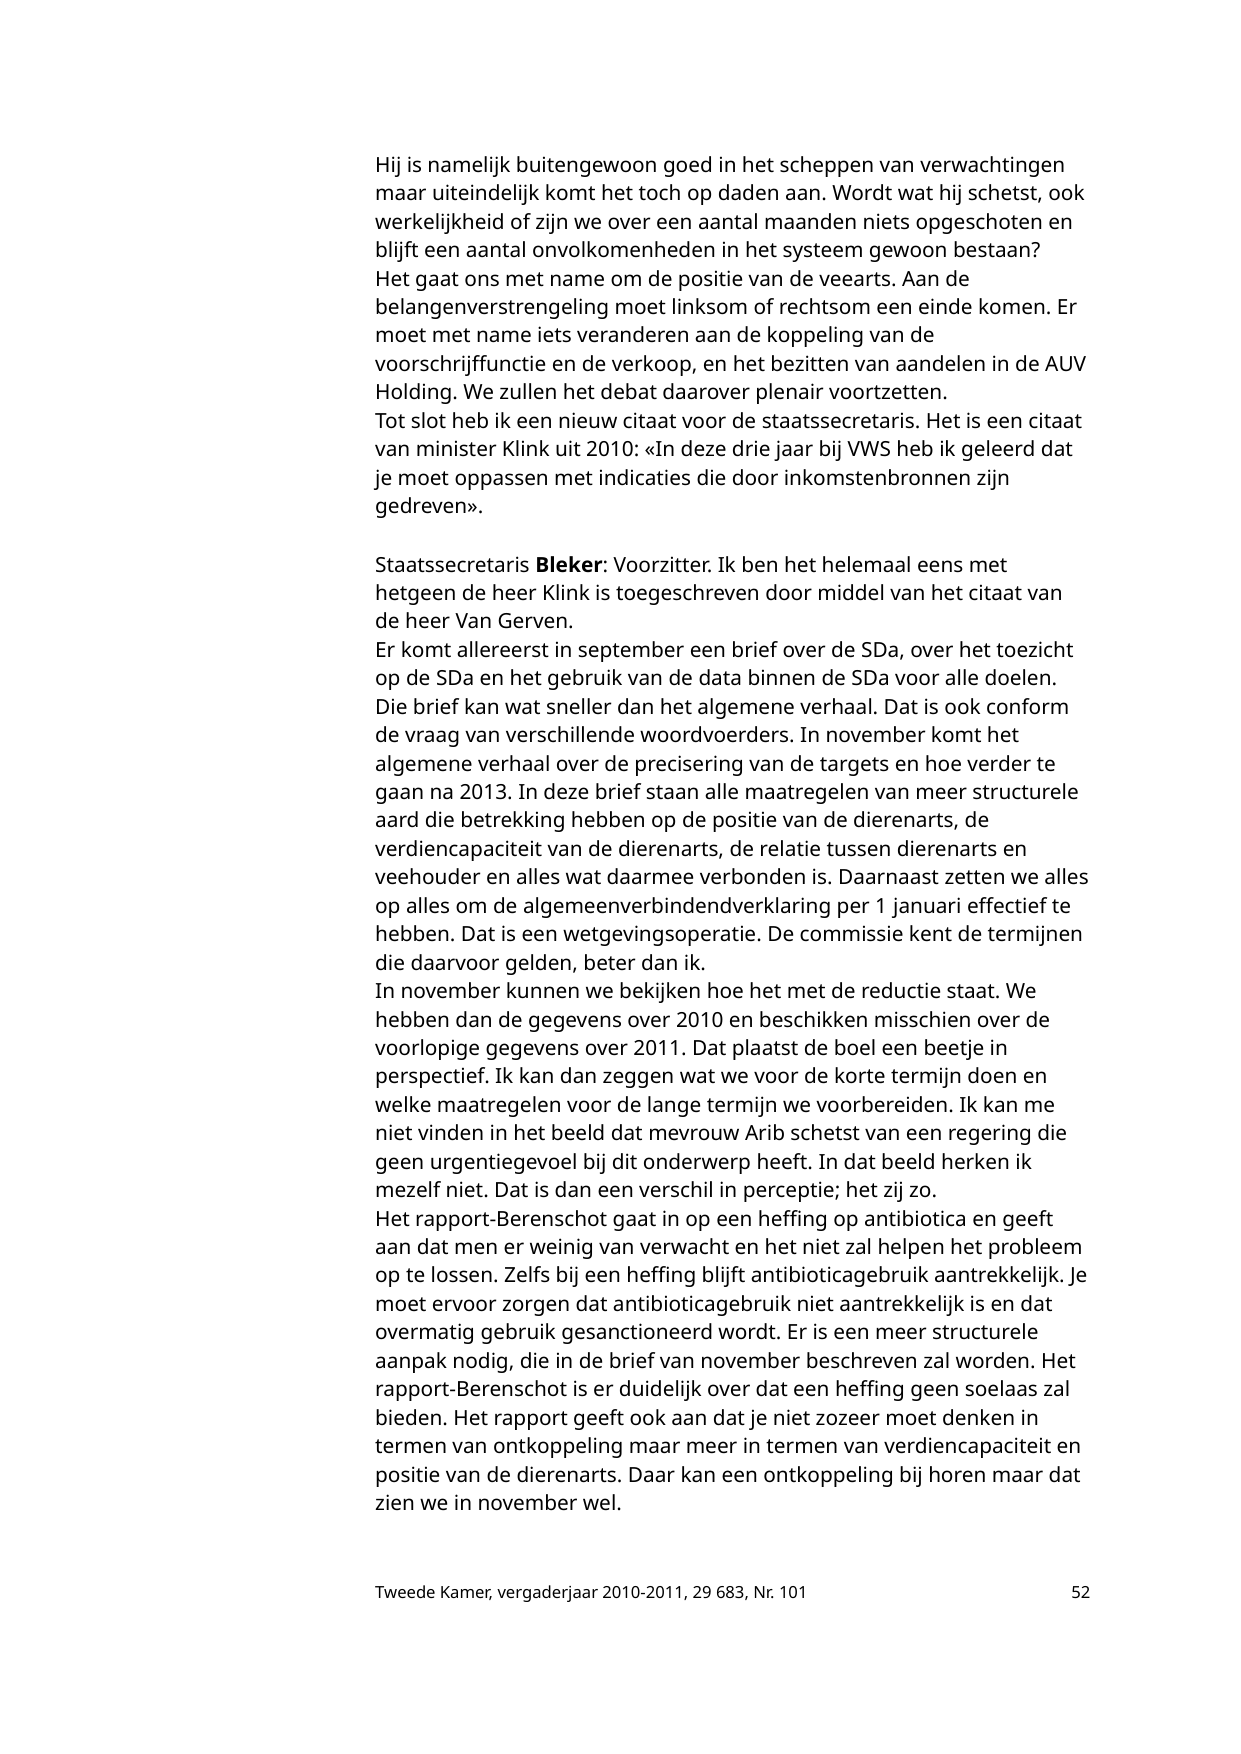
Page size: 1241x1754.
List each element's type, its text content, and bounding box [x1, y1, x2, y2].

text Het rapport-Berenschot gaat in op een heffing op antibiotica en geeft aan dat men er weinig van verwacht en het niet zal helpen het probleem op te lossen. Zelfs bij een heffing blijft antibioticagebruik aantrekkelijk. Je moet ervoor zorgen dat antibioticagebruik niet aantrekkelijk is en dat overmatig gebruik gesanctioneerd wordt. Er is een meer structurele aanpak nodig, die in de brief van november beschreven zal worden. Het rapport-Berenschot is er duidelijk over dat een heffing geen soelaas zal bieden. Het rapport geeft ook aan dat je niet zozeer moet denken in termen van ontkoppeling maar meer in termen van verdiencapaciteit en positie van de dierenarts. Daar kan een ontkoppeling bij horen maar dat zien we in november wel. [375, 1204, 1090, 1517]
text Hij is namelijk buitengewoon goed in het scheppen van verwachtingen maar uiteindelijk komt het toch op daden aan. Wordt wat hij schetst, ook werkelijkheid of zijn we over een aantal maanden niets opgeschoten en blijft een aantal onvolkomenheden in het systeem gewoon bestaan? [375, 150, 1090, 264]
text Staatssecretaris Bleker: Voorzitter. Ik ben het helemaal eens met hetgeen de heer Klink is toegeschreven door middel van het citaat van de heer Van Gerven. [375, 550, 1090, 635]
text Tot slot heb ik een nieuw citaat voor de staatssecretaris. Het is een citaat van minister Klink uit 2010: «In deze drie jaar bij VWS heb ik geleerd dat je moet oppassen met indicaties die door inkomstenbronnen zijn gedreven». [375, 406, 1090, 520]
text In november kunnen we bekijken hoe het met de reductie staat. We hebben dan de gegevens over 2010 en beschikken misschien over de voorlopige gegevens over 2011. Dat plaatst de boel een beetje in perspectief. Ik kan dan zeggen wat we voor de korte termijn doen en welke maatregelen voor de lange termijn we voorbereiden. Ik kan me niet vinden in het beeld dat mevrouw Arib schetst van een regering die geen urgentiegevoel bij dit onderwerp heeft. In dat beeld herken ik mezelf niet. Dat is dan een verschil in perceptie; het zij zo. [375, 976, 1090, 1204]
text Het gaat ons met name om de positie van de veearts. Aan de belangenverstrengeling moet linksom of rechtsom een einde komen. Er moet met name iets veranderen aan de koppeling van de voorschrijffunctie en de verkoop, en het bezitten van aandelen in de AUV Holding. We zullen het debat daarover plenair voortzetten. [375, 264, 1090, 406]
text Er komt allereerst in september een brief over de SDa, over het toezicht op de SDa en het gebruik van de data binnen de SDa voor alle doelen. Die brief kan wat sneller dan het algemene verhaal. Dat is ook conform de vraag van verschillende woordvoerders. In november komt het algemene verhaal over de precisering van de targets en hoe verder te gaan na 2013. In deze brief staan alle maatregelen van meer structurele aard die betrekking hebben op de positie van de dierenarts, de verdiencapaciteit van de dierenarts, de relatie tussen dierenarts en veehouder en alles wat daarmee verbonden is. Daarnaast zetten we alles op alles om de algemeenverbindendverklaring per 1 januari effectief te hebben. Dat is een wetgevingsoperatie. De commissie kent de termijnen die daarvoor gelden, beter dan ik. [375, 635, 1090, 976]
